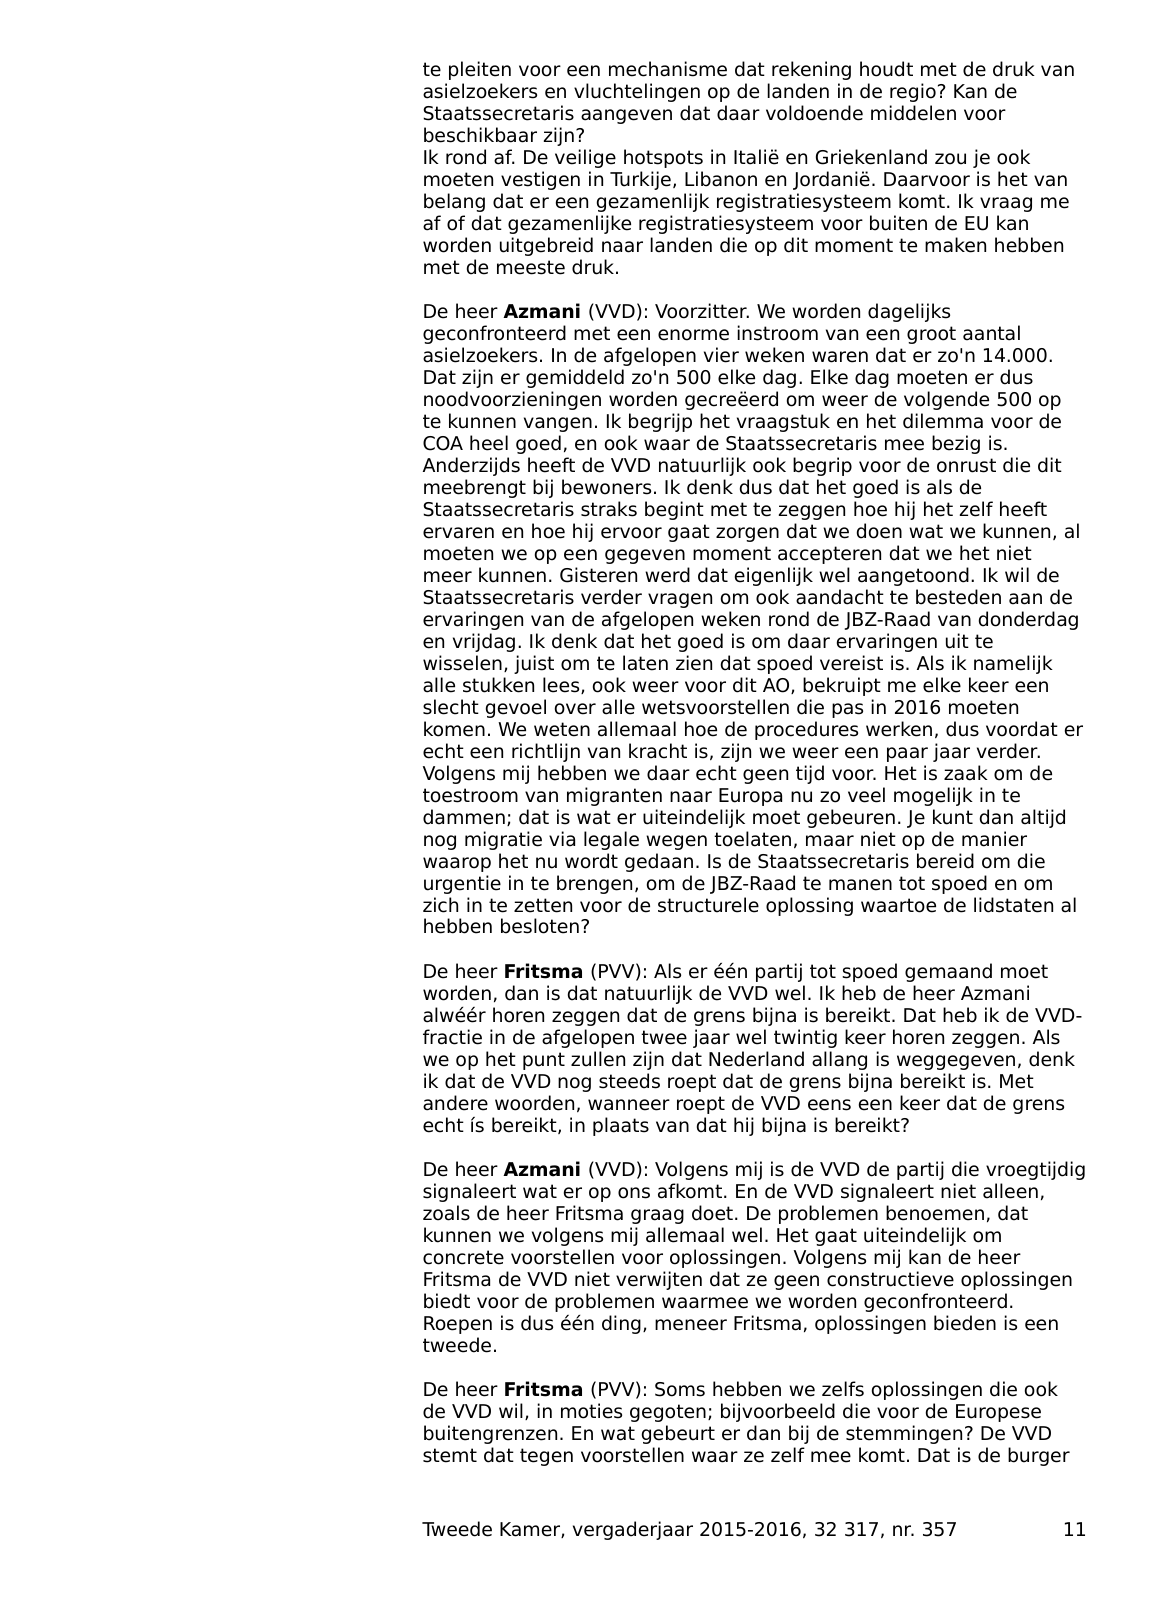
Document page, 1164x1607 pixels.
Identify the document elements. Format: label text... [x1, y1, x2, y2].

text De heer Azmani (VVD): Volgens mij is de VVD de partij die vroegtijdig signaleert wat er op ons afkomt. En de VVD signaleert niet alleen, zoals de heer Fritsma graag doet. De problemen benoemen, dat kunnen we volgens mij allemaal wel. Het gaat uiteindelijk om concrete voorstellen voor oplossingen. Volgens mij kan de heer Fritsma de VVD niet verwijten dat ze geen constructieve oplossingen biedt voor de problemen waarmee we worden geconfronteerd. Roepen is dus één ding, meneer Fritsma, oplossingen bieden is een tweede. [422, 1159, 1087, 1356]
text te pleiten voor een mechanisme dat rekening houdt met de druk van asielzoekers en vluchtelingen op de landen in de regio? Kan de Staatssecretaris aangeven dat daar voldoende middelen voor beschikbaar zijn? [422, 59, 1087, 147]
text Ik rond af. De veilige hotspots in Italië en Griekenland zou je ook moeten vestigen in Turkije, Libanon en Jordanië. Daarvoor is het van belang dat er een gezamenlijk registratiesysteem komt. Ik vraag me af of dat gezamenlijke registratiesysteem voor buiten de EU kan worden uitgebreid naar landen die op dit moment te maken hebben met de meeste druk. [422, 147, 1087, 279]
text De heer Azmani (VVD): Voorzitter. We worden dagelijks geconfronteerd met een enorme instroom van een groot aantal asielzoekers. In de afgelopen vier weken waren dat er zo'n 14.000. Dat zijn er gemiddeld zo'n 500 elke dag. Elke dag moeten er dus noodvoorzieningen worden gecreëerd om weer de volgende 500 op te kunnen vangen. Ik begrijp het vraagstuk en het dilemma voor de COA heel goed, en ook waar de Staatssecretaris mee bezig is. Anderzijds heeft de VVD natuurlijk ook begrip voor de onrust die dit meebrengt bij bewoners. Ik denk dus dat het goed is als de Staatssecretaris straks begint met te zeggen hoe hij het zelf heeft ervaren en hoe hij ervoor gaat zorgen dat we doen wat we kunnen, al moeten we op een gegeven moment accepteren dat we het niet meer kunnen. Gisteren werd dat eigenlijk wel aangetoond. Ik wil de Staatssecretaris verder vragen om ook aandacht te besteden aan de ervaringen van de afgelopen weken rond de JBZ-Raad van donderdag en vrijdag. Ik denk dat het goed is om daar ervaringen uit te wisselen, juist om te laten zien dat spoed vereist is. Als ik namelijk alle stukken lees, ook weer voor dit AO, bekruipt me elke keer een slecht gevoel over alle wetsvoorstellen die pas in 2016 moeten komen. We weten allemaal hoe de procedures werken, dus voordat er echt een richtlijn van kracht is, zijn we weer een paar jaar verder. Volgens mij hebben we daar echt geen tijd voor. Het is zaak om de toestroom van migranten naar Europa nu zo veel mogelijk in te dammen; dat is wat er uiteindelijk moet gebeuren. Je kunt dan altijd nog migratie via legale wegen toelaten, maar niet op de manier waarop het nu wordt gedaan. Is de Staatssecretaris bereid om die urgentie in te brengen, om de JBZ-Raad te manen tot spoed en om zich in te zetten voor de structurele oplossing waartoe de lidstaten al hebben besloten? [422, 301, 1087, 938]
text De heer Fritsma (PVV): Soms hebben we zelfs oplossingen die ook de VVD wil, in moties gegoten; bijvoorbeeld die voor de Europese buitengrenzen. En wat gebeurt er dan bij de stemmingen? De VVD stemt dat tegen voorstellen waar ze zelf mee komt. Dat is de burger [422, 1379, 1087, 1467]
text De heer Fritsma (PVV): Als er één partij tot spoed gemaand moet worden, dan is dat natuurlijk de VVD wel. Ik heb de heer Azmani alwéér horen zeggen dat de grens bijna is bereikt. Dat heb ik de VVD-fractie in de afgelopen twee jaar wel twintig keer horen zeggen. Als we op het punt zullen zijn dat Nederland allang is weggegeven, denk ik dat de VVD nog steeds roept dat de grens bijna bereikt is. Met andere woorden, wanneer roept de VVD eens een keer dat de grens echt ís bereikt, in plaats van dat hij bijna is bereikt? [422, 961, 1087, 1136]
